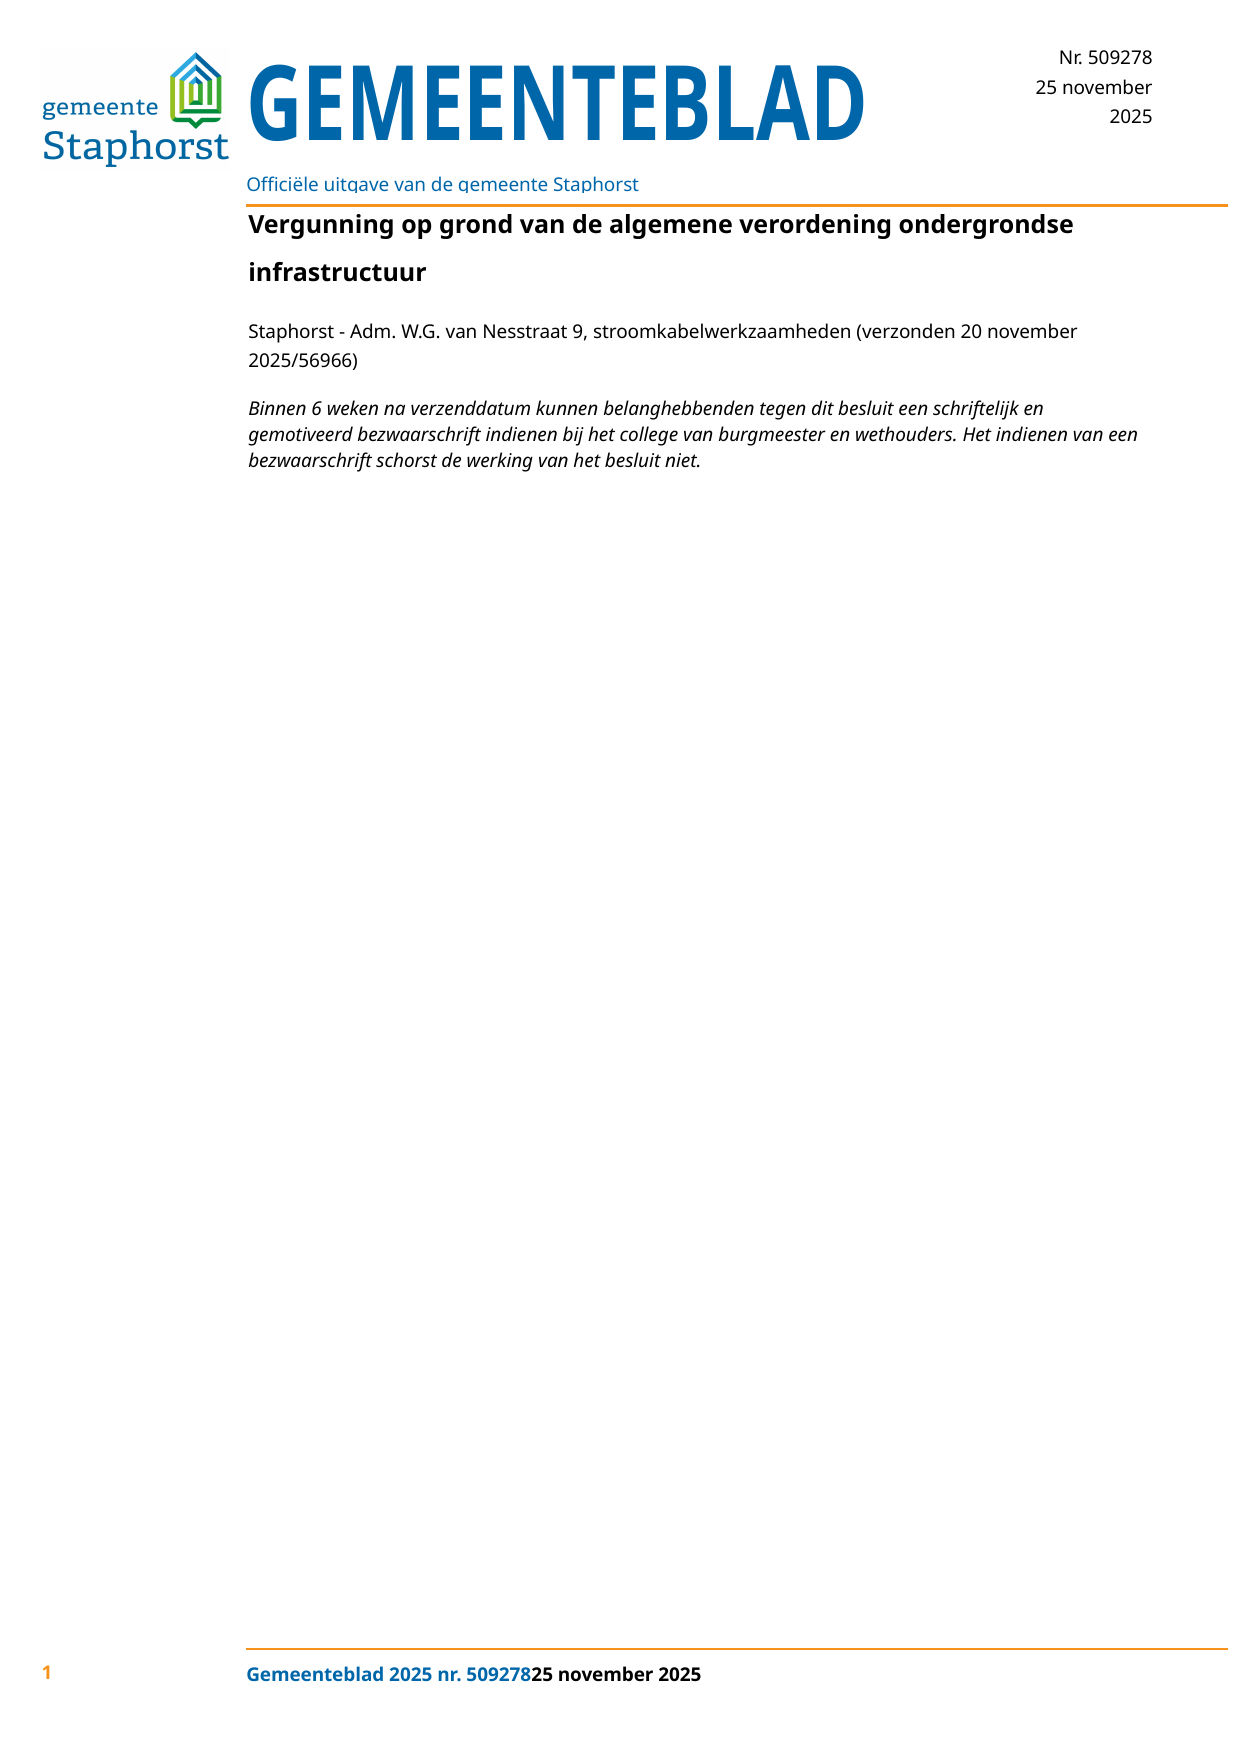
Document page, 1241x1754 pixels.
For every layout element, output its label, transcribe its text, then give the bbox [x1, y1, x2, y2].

picture [41, 47, 231, 172]
text Vergunning op grond van de algemene verordening ondergrondse infrastructuur [248, 207, 1152, 288]
text Staphorst - Adm. W.G. van Nesstraat 9, stroomkabelwerkzaamheden (verzonden 20 november 2025/56966) [248, 318, 1152, 373]
text Binnen 6 weken na verzenddatum kunnen belanghebbenden tegen dit besluit een schriftelijk en gemotiveerd bezwaarschrift indienen bij het college van burgmeester en wethouders. Het indienen van een bezwaarschrift schorst de werking van het besluit niet. [248, 395, 1152, 472]
